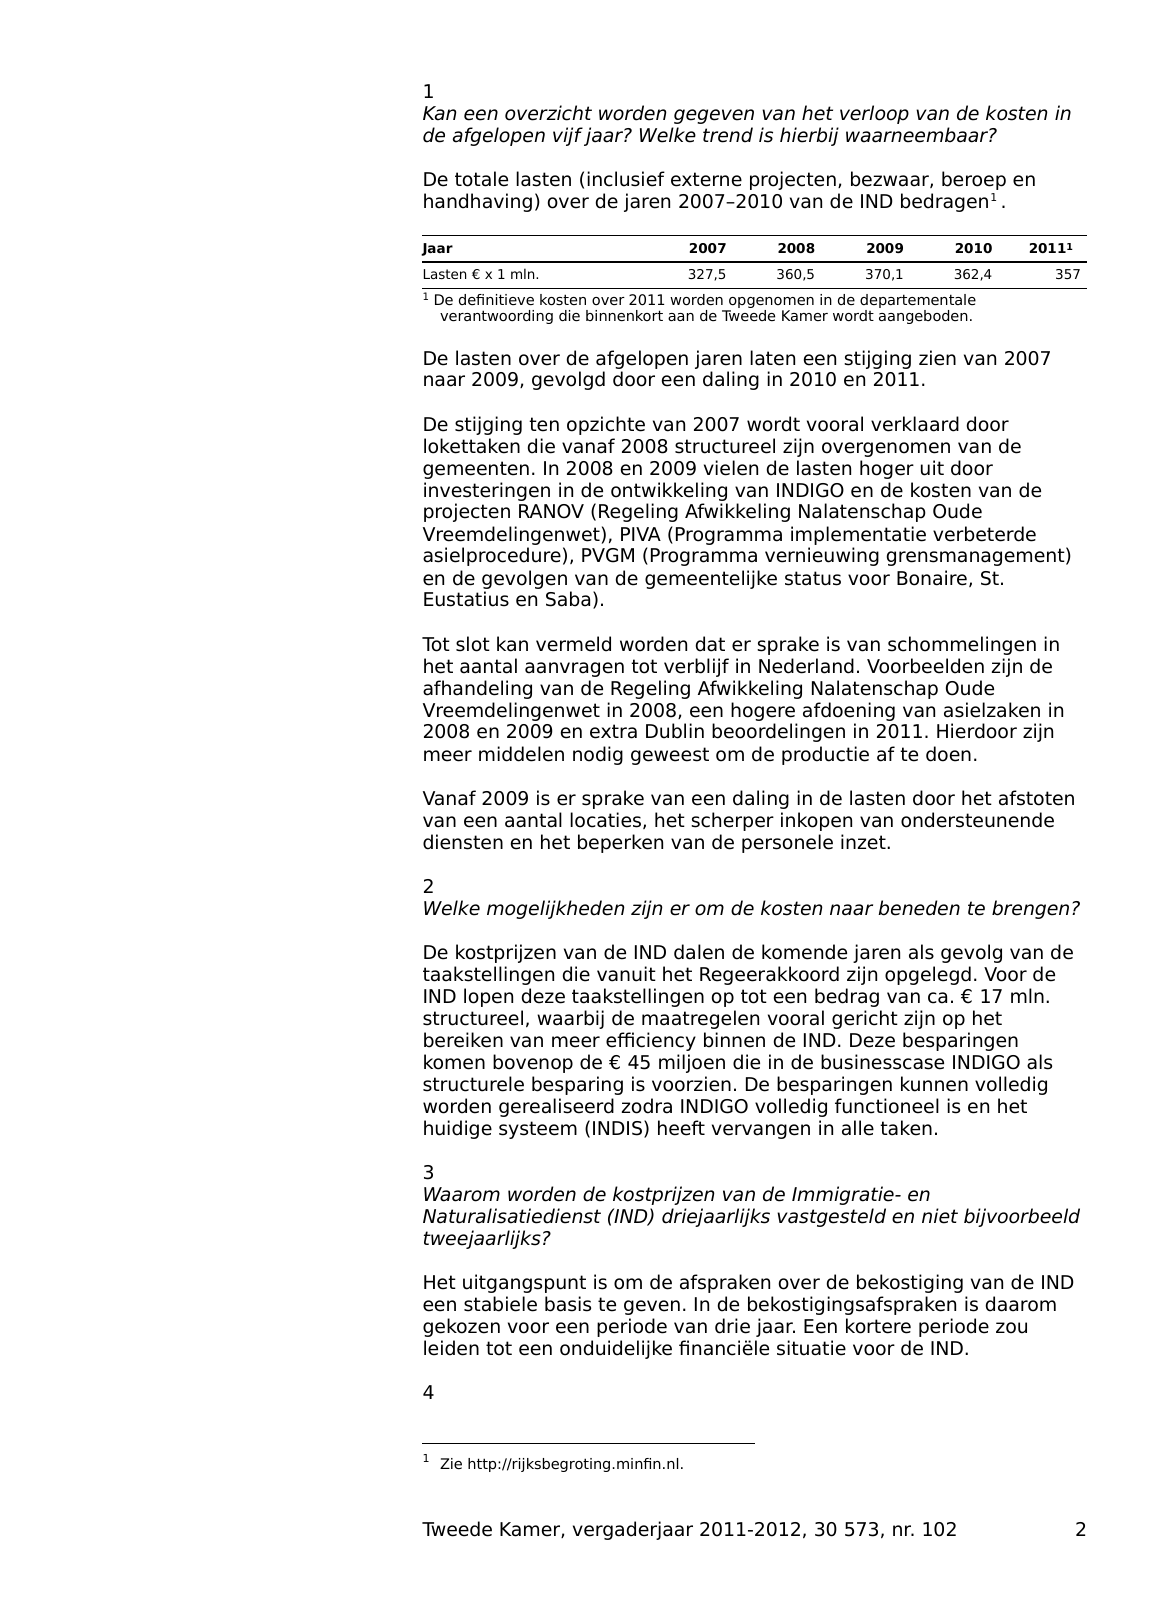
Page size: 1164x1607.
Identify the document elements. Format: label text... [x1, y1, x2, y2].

table_header Jaar [422, 236, 644, 261]
text De stijging ten opzichte van 2007 wordt vooral verklaard door lokettaken die vanaf 2008 structureel zijn overgenomen van de gemeenten. In 2008 en 2009 vielen de lasten hoger uit door investeringen in de ontwikkeling van INDIGO en de kosten van de projecten RANOV (Regeling Afwikkeling Nalatenschap Oude Vreemdelingenwet), PIVA (Programma implementatie verbeterde asielprocedure), PVGM (Programma vernieuwing grensmanagement) en de gevolgen van de gemeentelijke status voor Bonaire, St. Eustatius en Saba). [422, 413, 1087, 611]
text Vanaf 2009 is er sprake van een daling in de lasten door het afstoten van een aantal locaties, het scherper inkopen van ondersteunende diensten en het beperken van de personele inzet. [422, 788, 1087, 853]
text 2 [422, 876, 1087, 898]
text Tot slot kan vermeld worden dat er sprake is van schommelingen in het aantal aanvragen tot verblijf in Nederland. Voorbeelden zijn de afhandeling van de Regeling Afwikkeling Nalatenschap Oude Vreemdelingenwet in 2008, een hogere afdoening van asielzaken in 2008 en 2009 en extra Dublin beoordelingen in 2011. Hierdoor zijn meer middelen nodig geweest om de productie af te doen. [422, 633, 1087, 765]
text Zie http://rijksbegroting.minfin.nl. [422, 1452, 1087, 1474]
table_cell 370,1 [821, 263, 909, 287]
text De lasten over de afgelopen jaren laten een stijging zien van 2007 naar 2009, gevolgd door een daling in 2010 en 2011. [422, 347, 1087, 391]
table_header 20111 [998, 236, 1087, 261]
text Het uitgangspunt is om de afspraken over de bekostiging van de IND een stabiele basis te geven. In de bekostigingsafspraken is daarom gekozen voor een periode van drie jaar. Een kortere periode zou leiden tot een onduidelijke financiële situatie voor de IND. [422, 1272, 1087, 1360]
text 4 [422, 1382, 1087, 1404]
table_cell 360,5 [732, 263, 821, 287]
text 3 [422, 1162, 1087, 1184]
text De totale lasten (inclusief externe projecten, bezwaar, beroep en handhaving) over de jaren 2007–2010 van de IND bedragen. [422, 169, 1087, 213]
table_cell 1 De definitieve kosten over 2011 worden opgenomen in de departementale verantwoording die binnenkort aan de Tweede Kamer wordt aangeboden. [422, 289, 1087, 325]
table_header 2008 [732, 236, 821, 261]
text Waarom worden de kostprijzen van de Immigratie- en Naturalisatiedienst (IND) driejaarlijks vastgesteld en niet bijvoorbeeld tweejaarlijks? [422, 1184, 1087, 1250]
table_cell Lasten € x 1 mln. [422, 263, 644, 287]
text De kostprijzen van de IND dalen de komende jaren als gevolg van de taakstellingen die vanuit het Regeerakkoord zijn opgelegd. Voor de IND lopen deze taakstellingen op tot een bedrag van ca. € 17 mln. structureel, waarbij de maatregelen vooral gericht zijn op het bereiken van meer efficiency binnen de IND. Deze besparingen komen bovenop de € 45 miljoen die in de businesscase INDIGO als structurele besparing is voorzien. De besparingen kunnen volledig worden gerealiseerd zodra INDIGO volledig functioneel is en het huidige systeem (INDIS) heeft vervangen in alle taken. [422, 942, 1087, 1140]
table_cell 327,5 [644, 263, 732, 287]
table_cell 357 [998, 263, 1087, 287]
text Welke mogelijkheden zijn er om de kosten naar beneden te brengen? [422, 898, 1087, 920]
table_cell 362,4 [910, 263, 998, 287]
table_header 2007 [644, 236, 732, 261]
table_header 2010 [910, 236, 998, 261]
text Kan een overzicht worden gegeven van het verloop van de kosten in de afgelopen vijf jaar? Welke trend is hierbij waarneembaar? [422, 103, 1087, 147]
table_header 2009 [821, 236, 909, 261]
text 1 [422, 81, 1087, 103]
